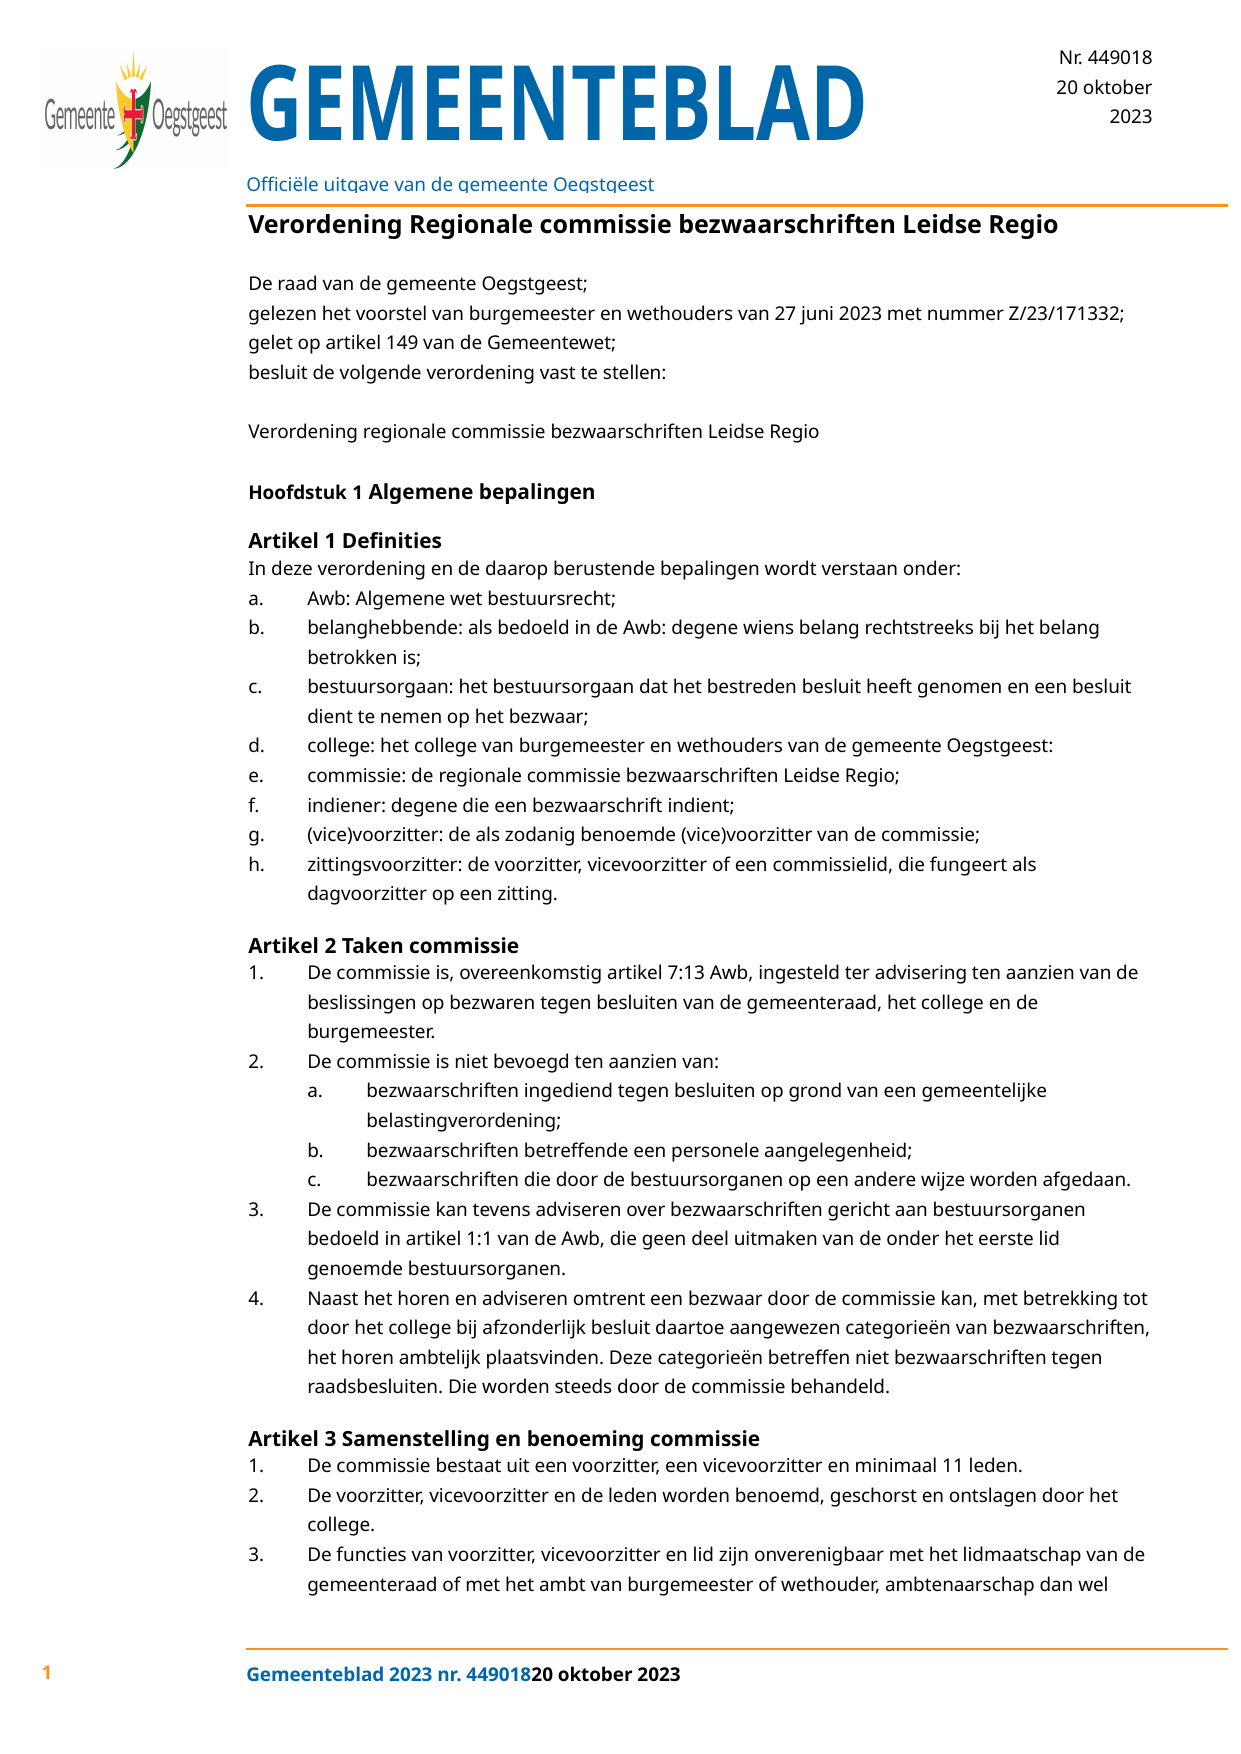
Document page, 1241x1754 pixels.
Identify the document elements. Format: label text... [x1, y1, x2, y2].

text In deze verordening en de daarop berustende bepalingen wordt verstaan onder: [248, 555, 1152, 581]
list De commissie is niet bevoegd ten aanzien van: [248, 1048, 1152, 1074]
list bezwaarschriften betreffende een personele aangelegenheid; [307, 1137, 1152, 1163]
list Awb: Algemene wet bestuursrecht; [248, 585, 1152, 610]
list college: het college van burgemeester en wethouders van de gemeente Oegstgeest: [248, 733, 1152, 758]
list commissie: de regionale commissie bezwaarschriften Leidse Regio; [248, 762, 1152, 788]
list belanghebbende: als bedoeld in de Awb: degene wiens belang rechtstreeks bij het belang betrokken is; [248, 614, 1152, 669]
text Hoofdstuk 1 Algemene bepalingen [248, 477, 1152, 506]
text Verordening Regionale commissie bezwaarschriften Leidse Regio [248, 207, 1152, 241]
list zittingsvoorzitter: de voorzitter, vicevoorzitter of een commissielid, die fungeert als dagvoorzitter op een zitting. [248, 851, 1152, 906]
text gelezen het voorstel van burgemeester en wethouders van 27 juni 2023 met nummer Z/23/171332; [248, 300, 1152, 326]
text Artikel 3 Samenstelling en benoeming commissie [248, 1424, 1152, 1452]
list De voorzitter, vicevoorzitter en de leden worden benoemd, geschorst en ontslagen door het college. [248, 1482, 1152, 1537]
text De raad van de gemeente Oegstgeest; [248, 270, 1152, 296]
list De commissie is, overeenkomstig artikel 7:13 Awb, ingesteld ter advisering ten aanzien van de beslissingen op bezwaren tegen besluiten van de gemeenteraad, het college en de burgemeester. [248, 959, 1152, 1044]
list bezwaarschriften die door de bestuursorganen op een andere wijze worden afgedaan. [307, 1166, 1152, 1192]
list (vice)voorzitter: de als zodanig benoemde (vice)voorzitter van de commissie; [248, 821, 1152, 847]
text Verordening regionale commissie bezwaarschriften Leidse Regio [248, 418, 1152, 444]
text Artikel 1 Definities [248, 527, 1152, 555]
text gelet op artikel 149 van de Gemeentewet; [248, 329, 1152, 355]
list De functies van voorzitter, vicevoorzitter en lid zijn onverenigbaar met het lidmaatschap van de gemeenteraad of met het ambt van burgemeester of wethouder, ambtenaarschap dan wel [248, 1541, 1152, 1596]
list De commissie kan tevens adviseren over bezwaarschriften gericht aan bestuursorganen bedoeld in artikel 1:1 van de Awb, die geen deel uitmaken van de onder het eerste lid genoemde bestuursorganen. [248, 1196, 1152, 1281]
picture [41, 47, 231, 172]
text Artikel 2 Taken commissie [248, 931, 1152, 959]
list indiener: degene die een bezwaarschrift indient; [248, 792, 1152, 817]
list Naast het horen en adviseren omtrent een bezwaar door de commissie kan, met betrekking tot door het college bij afzonderlijk besluit daartoe aangewezen categorieën van bezwaarschriften, het horen ambtelijk plaatsvinden. Deze categorieën betreffen niet bezwaarschriften tegen raadsbesluiten. Die worden steeds door de commissie behandeld. [248, 1285, 1152, 1399]
list bezwaarschriften ingediend tegen besluiten op grond van een gemeentelijke belastingverordening; [307, 1078, 1152, 1133]
list De commissie bestaat uit een voorzitter, een vicevoorzitter en minimaal 11 leden. [248, 1452, 1152, 1478]
text besluit de volgende verordening vast te stellen: [248, 359, 1152, 385]
list bestuursorgaan: het bestuursorgaan dat het bestreden besluit heeft genomen en een besluit dient te nemen op het bezwaar; [248, 673, 1152, 729]
